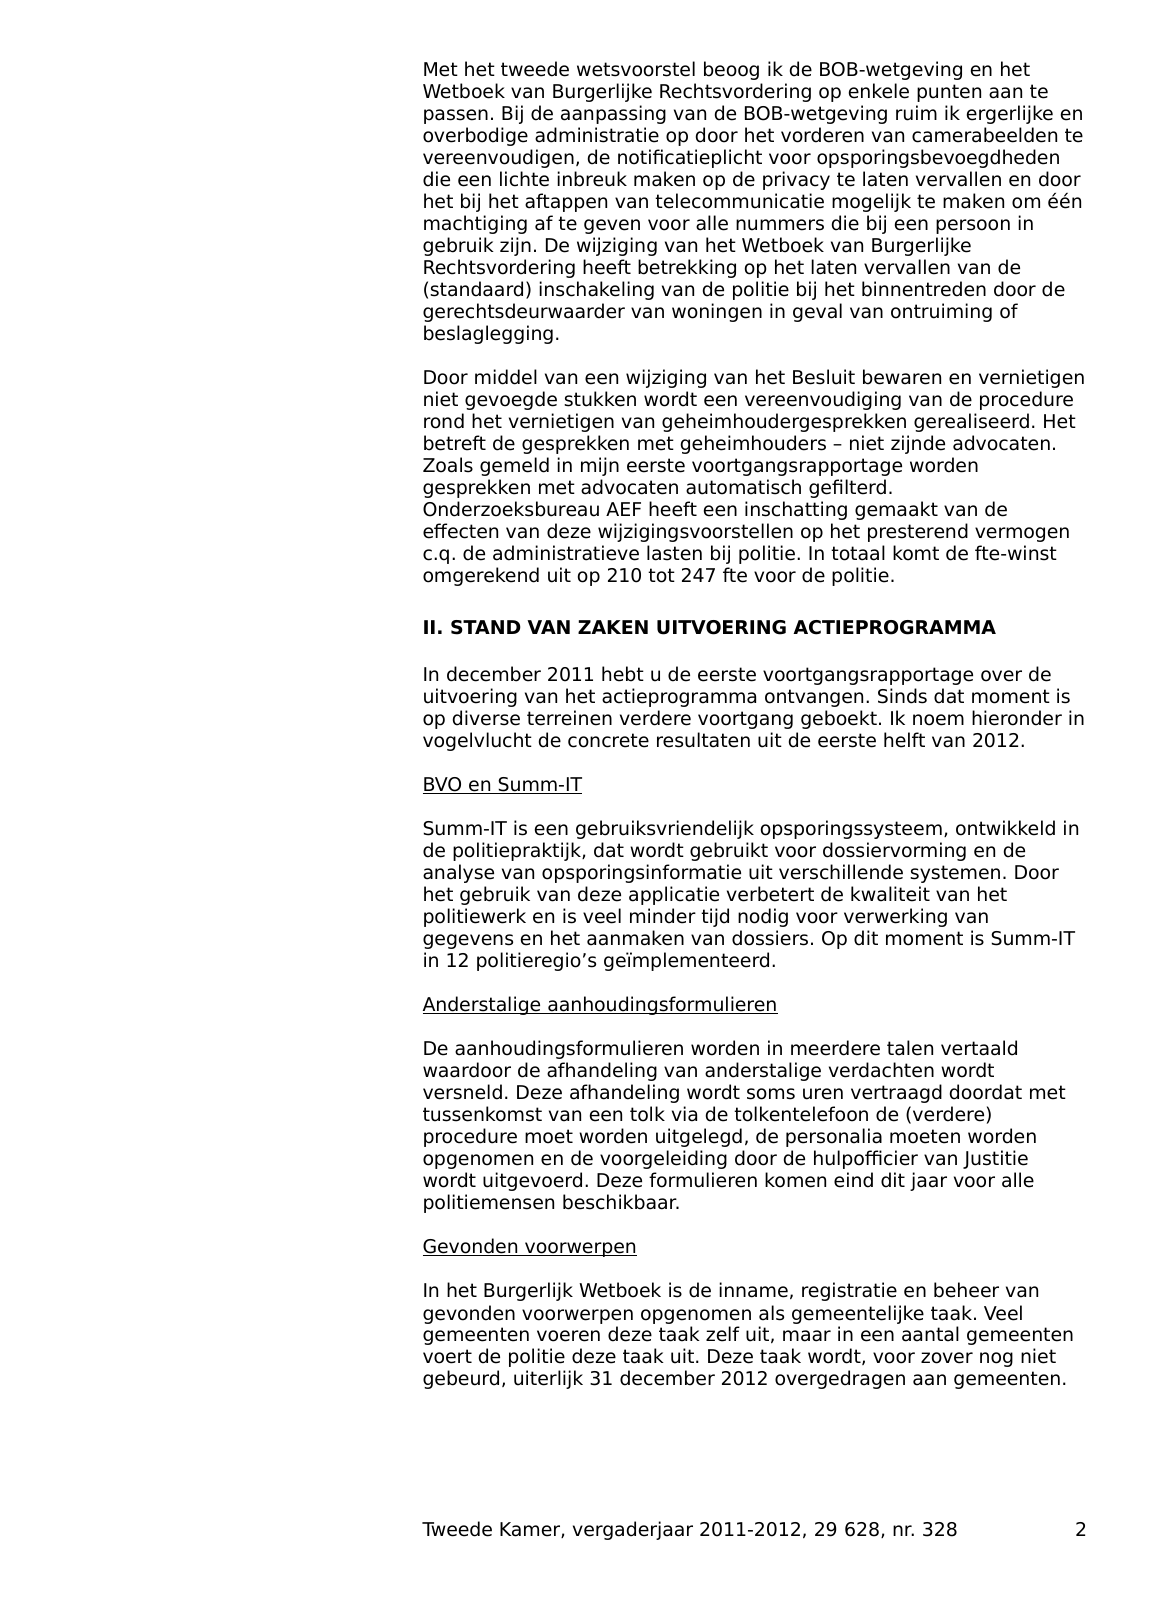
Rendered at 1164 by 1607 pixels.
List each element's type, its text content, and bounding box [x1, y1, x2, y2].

subtitle II. STAND VAN ZAKEN UITVOERING ACTIEPROGRAMMA [422, 617, 1087, 639]
text Met het tweede wetsvoorstel beoog ik de BOB-wetgeving en het Wetboek van Burgerlijke Rechtsvordering op enkele punten aan te passen. Bij de aanpassing van de BOB-wetgeving ruim ik ergerlijke en overbodige administratie op door het vorderen van camerabeelden te vereenvoudigen, de notificatieplicht voor opsporingsbevoegdheden die een lichte inbreuk maken op de privacy te laten vervallen en door het bij het aftappen van telecommunicatie mogelijk te maken om één machtiging af te geven voor alle nummers die bij een persoon in gebruik zijn. De wijziging van het Wetboek van Burgerlijke Rechtsvordering heeft betrekking op het laten vervallen van de (standaard) inschakeling van de politie bij het binnentreden door de gerechtsdeurwaarder van woningen in geval van ontruiming of beslaglegging. [422, 59, 1087, 345]
text Onderzoeksbureau AEF heeft een inschatting gemaakt van de effecten van deze wijzigingsvoorstellen op het presterend vermogen c.q. de administratieve lasten bij politie. In totaal komt de fte-winst omgerekend uit op 210 tot 247 fte voor de politie. [422, 499, 1087, 587]
text In het Burgerlijk Wetboek is de inname, registratie en beheer van gevonden voorwerpen opgenomen als gemeentelijke taak. Veel gemeenten voeren deze taak zelf uit, maar in een aantal gemeenten voert de politie deze taak uit. Deze taak wordt, voor zover nog niet gebeurd, uiterlijk 31 december 2012 overgedragen aan gemeenten. [422, 1280, 1087, 1390]
text Summ-IT is een gebruiksvriendelijk opsporingssysteem, ontwikkeld in de politiepraktijk, dat wordt gebruikt voor dossiervorming en de analyse van opsporingsinformatie uit verschillende systemen. Door het gebruik van deze applicatie verbetert de kwaliteit van het politiewerk en is veel minder tijd nodig voor verwerking van gegevens en het aanmaken van dossiers. Op dit moment is Summ-IT in 12 politieregio’s geïmplementeerd. [422, 818, 1087, 972]
text Door middel van een wijziging van het Besluit bewaren en vernietigen niet gevoegde stukken wordt een vereenvoudiging van de procedure rond het vernietigen van geheimhoudergesprekken gerealiseerd. Het betreft de gesprekken met geheimhouders – niet zijnde advocaten. Zoals gemeld in mijn eerste voortgangsrapportage worden gesprekken met advocaten automatisch gefilterd. [422, 367, 1087, 499]
subtitle Anderstalige aanhoudingsformulieren [422, 994, 1087, 1016]
text In december 2011 hebt u de eerste voortgangsrapportage over de uitvoering van het actieprogramma ontvangen. Sinds dat moment is op diverse terreinen verdere voortgang geboekt. Ik noem hieronder in vogelvlucht de concrete resultaten uit de eerste helft van 2012. [422, 664, 1087, 752]
text De aanhoudingsformulieren worden in meerdere talen vertaald waardoor de afhandeling van anderstalige verdachten wordt versneld. Deze afhandeling wordt soms uren vertraagd doordat met tussenkomst van een tolk via de tolkentelefoon de (verdere) procedure moet worden uitgelegd, de personalia moeten worden opgenomen en de voorgeleiding door de hulpofficier van Justitie wordt uitgevoerd. Deze formulieren komen eind dit jaar voor alle politiemensen beschikbaar. [422, 1038, 1087, 1214]
subtitle Gevonden voorwerpen [422, 1236, 1087, 1258]
subtitle BVO en Summ-IT [422, 774, 1087, 796]
